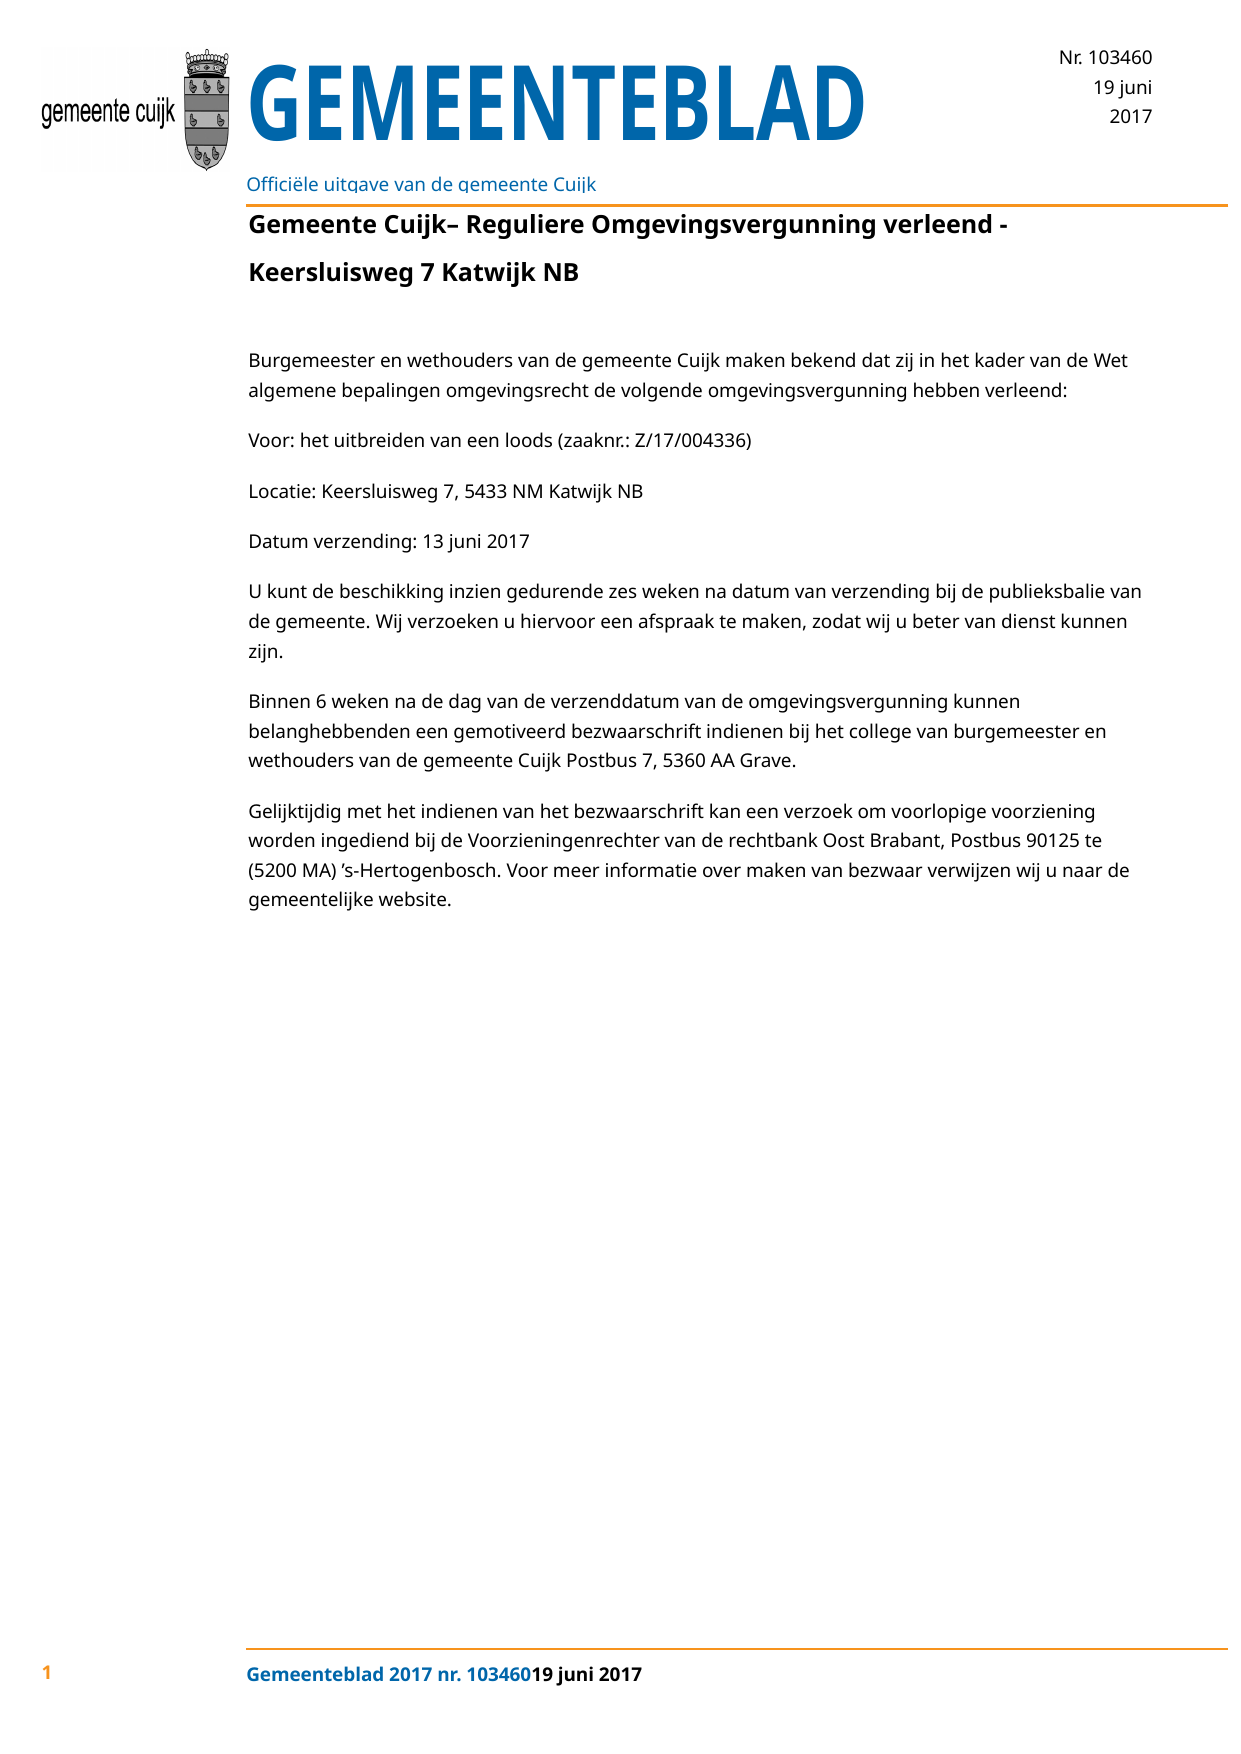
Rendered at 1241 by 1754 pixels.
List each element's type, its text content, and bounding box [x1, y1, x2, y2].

text Gelijktijdig met het indienen van het bezwaarschrift kan een verzoek om voorlopige voorziening worden ingediend bij de Voorzieningenrechter van de rechtbank Oost Brabant, Postbus 90125 te (5200 MA) ’s-Hertogenbosch. Voor meer informatie over maken van bezwaar verwijzen wij u naar de gemeentelijke website. [248, 798, 1152, 912]
text Burgemeester en wethouders van de gemeente Cuijk maken bekend dat zij in het kader van de Wet algemene bepalingen omgevingsrecht de volgende omgevingsvergunning hebben verleend: [248, 347, 1152, 403]
text U kunt de beschikking inzien gedurende zes weken na datum van verzending bij de publieksbalie van de gemeente. Wij verzoeken u hiervoor een afspraak te maken, zodat wij u beter van dienst kunnen zijn. [248, 579, 1152, 664]
picture [41, 47, 231, 172]
text Gemeente Cuijk– Reguliere Omgevingsvergunning verleend - Keersluisweg 7 Katwijk NB [248, 207, 1152, 288]
text Locatie: Keersluisweg 7, 5433 NM Katwijk NB [248, 478, 1152, 504]
text Datum verzending: 13 juni 2017 [248, 528, 1152, 554]
text Voor: het uitbreiden van een loods (zaaknr.: Z/17/004336) [248, 427, 1152, 453]
text Binnen 6 weken na de dag van de verzenddatum van de omgevingsvergunning kunnen belanghebbenden een gemotiveerd bezwaarschrift indienen bij het college van burgemeester en wethouders van de gemeente Cuijk Postbus 7, 5360 AA Grave. [248, 688, 1152, 773]
